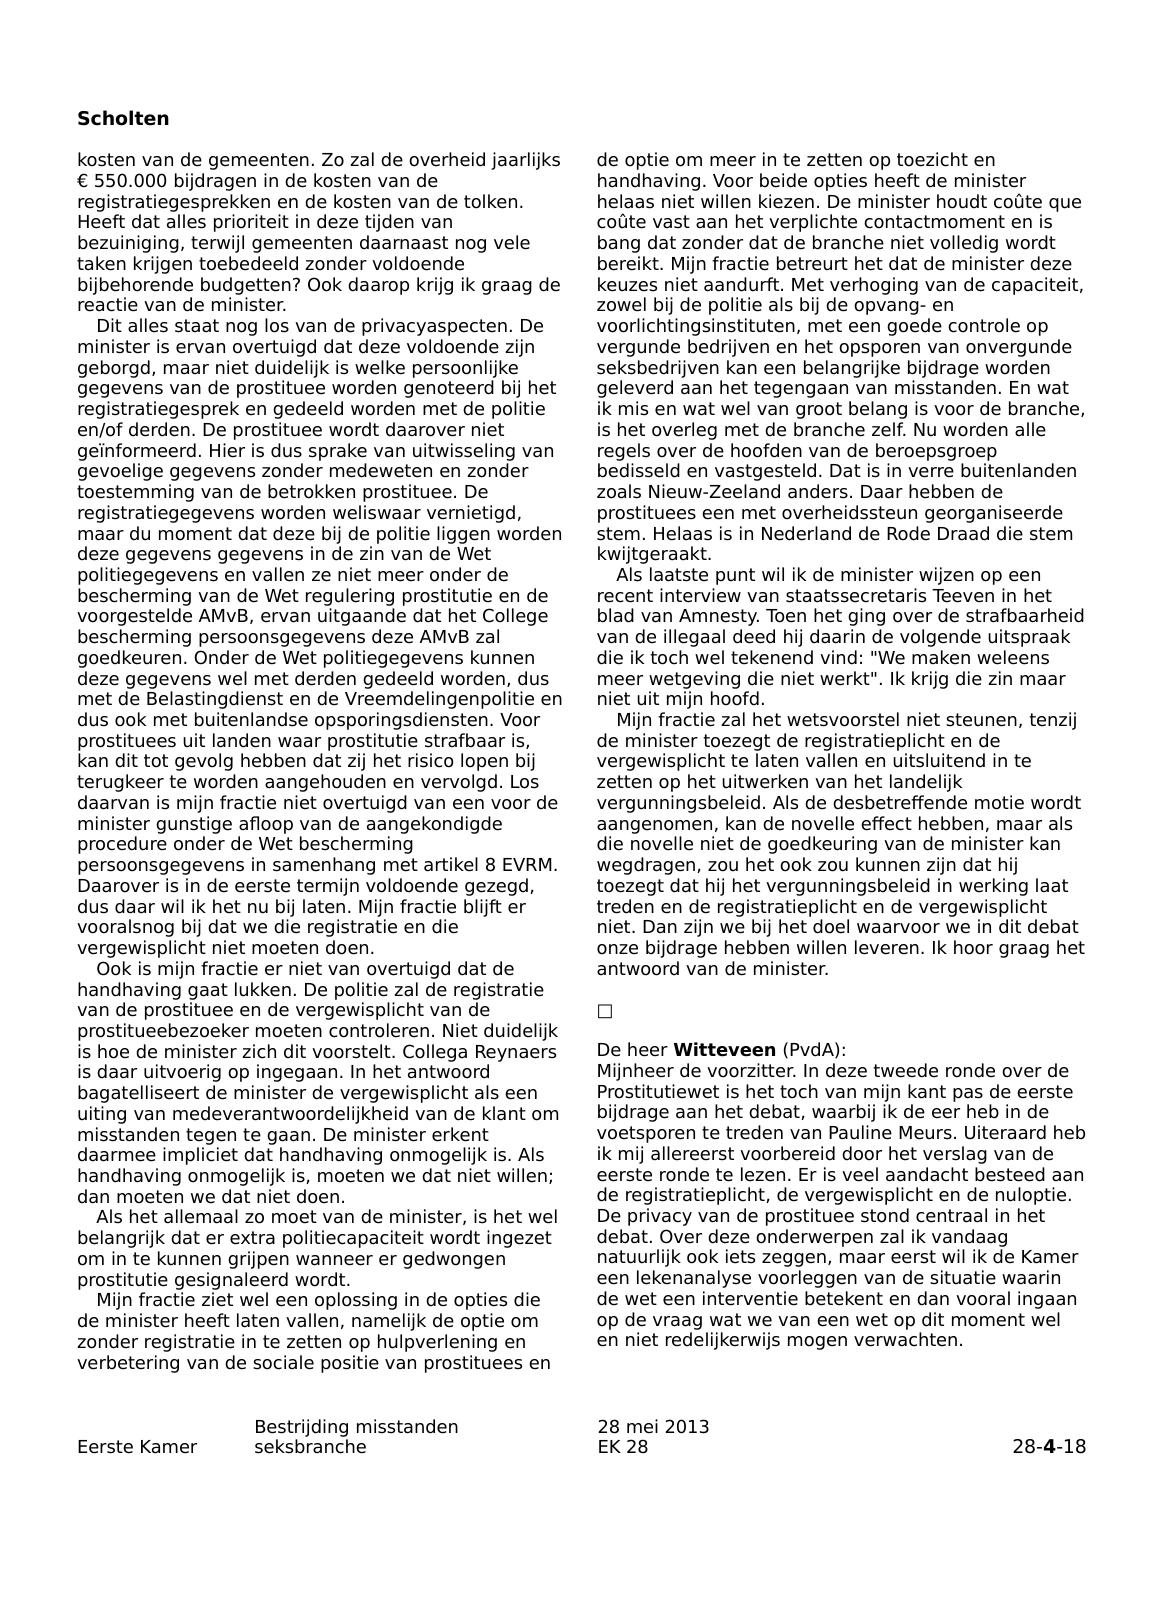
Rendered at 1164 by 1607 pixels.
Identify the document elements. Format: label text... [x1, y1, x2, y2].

text Dit alles staat nog los van de privacyaspecten. De minister is ervan overtuigd dat deze voldoende zijn geborgd, maar niet duidelijk is welke persoonlijke gegevens van de prostituee worden genoteerd bij het registratiegesprek en gedeeld worden met de politie en/of derden. De prostituee wordt daarover niet geïnformeerd. Hier is dus sprake van uitwisseling van gevoelige gegevens zonder medeweten en zonder toestemming van de betrokken prostituee. De registratiegegevens worden weliswaar vernietigd, maar du moment dat deze bij de politie liggen worden deze gegevens gegevens in de zin van de Wet politiegegevens en vallen ze niet meer onder de bescherming van de Wet regulering prostitutie en de voorgestelde AMvB, ervan uitgaande dat het College bescherming persoonsgegevens deze AMvB zal goedkeuren. Onder de Wet politiegegevens kunnen deze gegevens wel met derden gedeeld worden, dus met de Belastingdienst en de Vreemdelingenpolitie en dus ook met buitenlandse opsporingsdiensten. Voor prostituees uit landen waar prostitutie strafbaar is, kan dit tot gevolg hebben dat zij het risico lopen bij terugkeer te worden aangehouden en vervolgd. Los daarvan is mijn fractie niet overtuigd van een voor de minister gunstige afloop van de aangekondigde procedure onder de Wet bescherming persoonsgegevens in samenhang met artikel 8 EVRM. Daarover is in de eerste termijn voldoende gezegd, dus daar wil ik het nu bij laten. Mijn fractie blijft er vooralsnog bij dat we die registratie en die vergewisplicht niet moeten doen. [77, 316, 567, 959]
text Mijn fractie zal het wetsvoorstel niet steunen, tenzij de minister toezegt de registratieplicht en de vergewisplicht te laten vallen en uitsluitend in te zetten op het uitwerken van het landelijk vergunningsbeleid. Als de desbetreffende motie wordt aangenomen, kan de novelle effect hebben, maar als die novelle niet de goedkeuring van de minister kan wegdragen, zou het ook zou kunnen zijn dat hij toezegt dat hij het vergunningsbeleid in werking laat treden en de registratieplicht en de vergewisplicht niet. Dan zijn we bij het doel waarvoor we in dit debat onze bijdrage hebben willen leveren. Ik hoor graag het antwoord van de minister. [596, 710, 1087, 979]
text Mijn fractie ziet wel een oplossing in de opties die de minister heeft laten vallen, namelijk de optie om zonder registratie in te zetten op hulpverlening en verbetering van de sociale positie van prostituees en [77, 1290, 567, 1373]
text Mijnheer de voorzitter. In deze tweede ronde over de Prostitutiewet is het toch van mijn kant pas de eerste bijdrage aan het debat, waarbij ik de eer heb in de voetsporen te treden van Pauline Meurs. Uiteraard heb ik mij allereerst voorbereid door het verslag van de eerste ronde te lezen. Er is veel aandacht besteed aan de registratieplicht, de vergewisplicht en de nuloptie. De privacy van de prostituee stond centraal in het debat. Over deze onderwerpen zal ik vandaag natuurlijk ook iets zeggen, maar eerst wil ik de Kamer een lekenanalyse voorleggen van de situatie waarin de wet een interventie betekent en dan vooral ingaan op de vraag wat we van een wet op dit moment wel en niet redelijkerwijs mogen verwachten. [596, 1061, 1087, 1351]
text Als laatste punt wil ik de minister wijzen op een recent interview van staatssecretaris Teeven in het blad van Amnesty. Toen het ging over de strafbaarheid van de illegaal deed hij daarin de volgende uitspraak die ik toch wel tekenend vind: "We maken weleens meer wetgeving die niet werkt". Ik krijg die zin maar niet uit mijn hoofd. [596, 565, 1087, 710]
text De heer Witteveen (PvdA): [596, 1040, 1087, 1061]
text Als het allemaal zo moet van de minister, is het wel belangrijk dat er extra politiecapaciteit wordt ingezet om in te kunnen grijpen wanneer er gedwongen prostitutie gesignaleerd wordt. [77, 1207, 567, 1290]
text Ook is mijn fractie er niet van overtuigd dat de handhaving gaat lukken. De politie zal de registratie van de prostituee en de vergewisplicht van de prostitueebezoeker moeten controleren. Niet duidelijk is hoe de minister zich dit voorstelt. Collega Reynaers is daar uitvoerig op ingegaan. In het antwoord bagatelliseert de minister de vergewisplicht als een uiting van medeverantwoordelijkheid van de klant om misstanden tegen te gaan. De minister erkent daarmee impliciet dat handhaving onmogelijk is. Als handhaving onmogelijk is, moeten we dat niet willen; dan moeten we dat niet doen. [77, 959, 567, 1207]
text □ [596, 999, 1087, 1020]
text de optie om meer in te zetten op toezicht en handhaving. Voor beide opties heeft de minister helaas niet willen kiezen. De minister houdt coûte que coûte vast aan het verplichte contactmoment en is bang dat zonder dat de branche niet volledig wordt bereikt. Mijn fractie betreurt het dat de minister deze keuzes niet aandurft. Met verhoging van de capaciteit, zowel bij de politie als bij de opvang- en voorlichtingsinstituten, met een goede controle op vergunde bedrijven en het opsporen van onvergunde seksbedrijven kan een belangrijke bijdrage worden geleverd aan het tegengaan van misstanden. En wat ik mis en wat wel van groot belang is voor de branche, is het overleg met de branche zelf. Nu worden alle regels over de hoofden van de beroepsgroep bedisseld en vastgesteld. Dat is in verre buitenlanden zoals Nieuw-Zeeland anders. Daar hebben de prostituees een met overheidssteun georganiseerde stem. Helaas is in Nederland de Rode Draad die stem kwijtgeraakt. [596, 150, 1087, 565]
text kosten van de gemeenten. Zo zal de overheid jaarlijks € 550.000 bijdragen in de kosten van de registratiegesprekken en de kosten van de tolken. Heeft dat alles prioriteit in deze tijden van bezuiniging, terwijl gemeenten daarnaast nog vele taken krijgen toebedeeld zonder voldoende bijbehorende budgetten? Ook daarop krijg ik graag de reactie van de minister. [77, 150, 567, 316]
